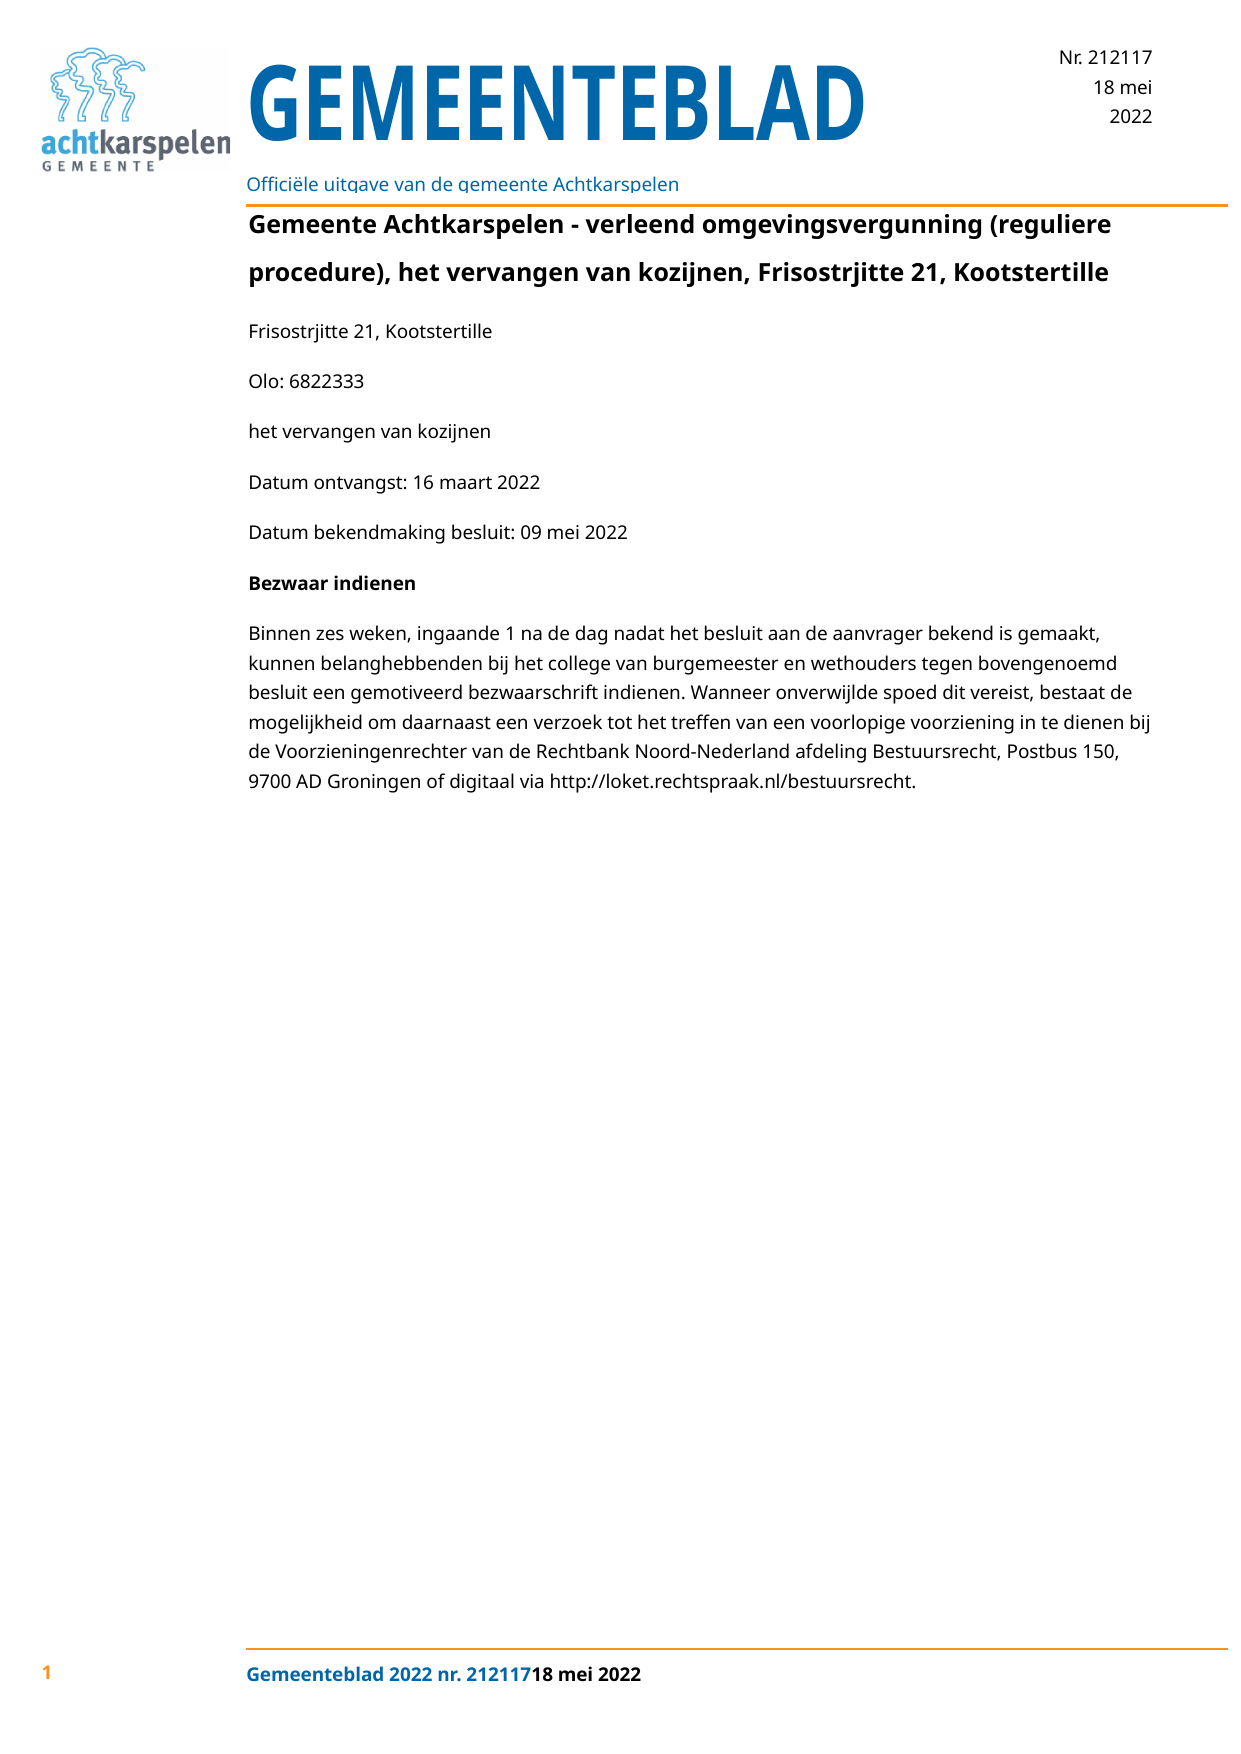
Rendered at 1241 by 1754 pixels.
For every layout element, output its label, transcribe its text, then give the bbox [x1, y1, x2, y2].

text Binnen zes weken, ingaande 1 na de dag nadat het besluit aan de aanvrager bekend is gemaakt, kunnen belanghebbenden bij het college van burgemeester en wethouders tegen bovengenoemd besluit een gemotiveerd bezwaarschrift indienen. Wanneer onverwijlde spoed dit vereist, bestaat de mogelijkheid om daarnaast een verzoek tot het treffen van een voorlopige voorziening in te dienen bij de Voorzieningenrechter van de Rechtbank Noord-Nederland afdeling Bestuursrecht, Postbus 150, 9700 AD Groningen of digitaal via http://loket.rechtspraak.nl/bestuursrecht. [248, 620, 1152, 794]
text Bezwaar indienen [248, 570, 1152, 596]
text Frisostrjitte 21, Kootstertille [248, 318, 1152, 344]
text Datum ontvangst: 16 maart 2022 [248, 469, 1152, 495]
text Gemeente Achtkarspelen - verleend omgevingsvergunning (reguliere procedure), het vervangen van kozijnen, Frisostrjitte 21, Kootstertille [248, 207, 1152, 288]
text het vervangen van kozijnen [248, 419, 1152, 444]
picture [41, 47, 231, 172]
text Datum bekendmaking besluit: 09 mei 2022 [248, 519, 1152, 545]
text Olo: 6822333 [248, 368, 1152, 394]
